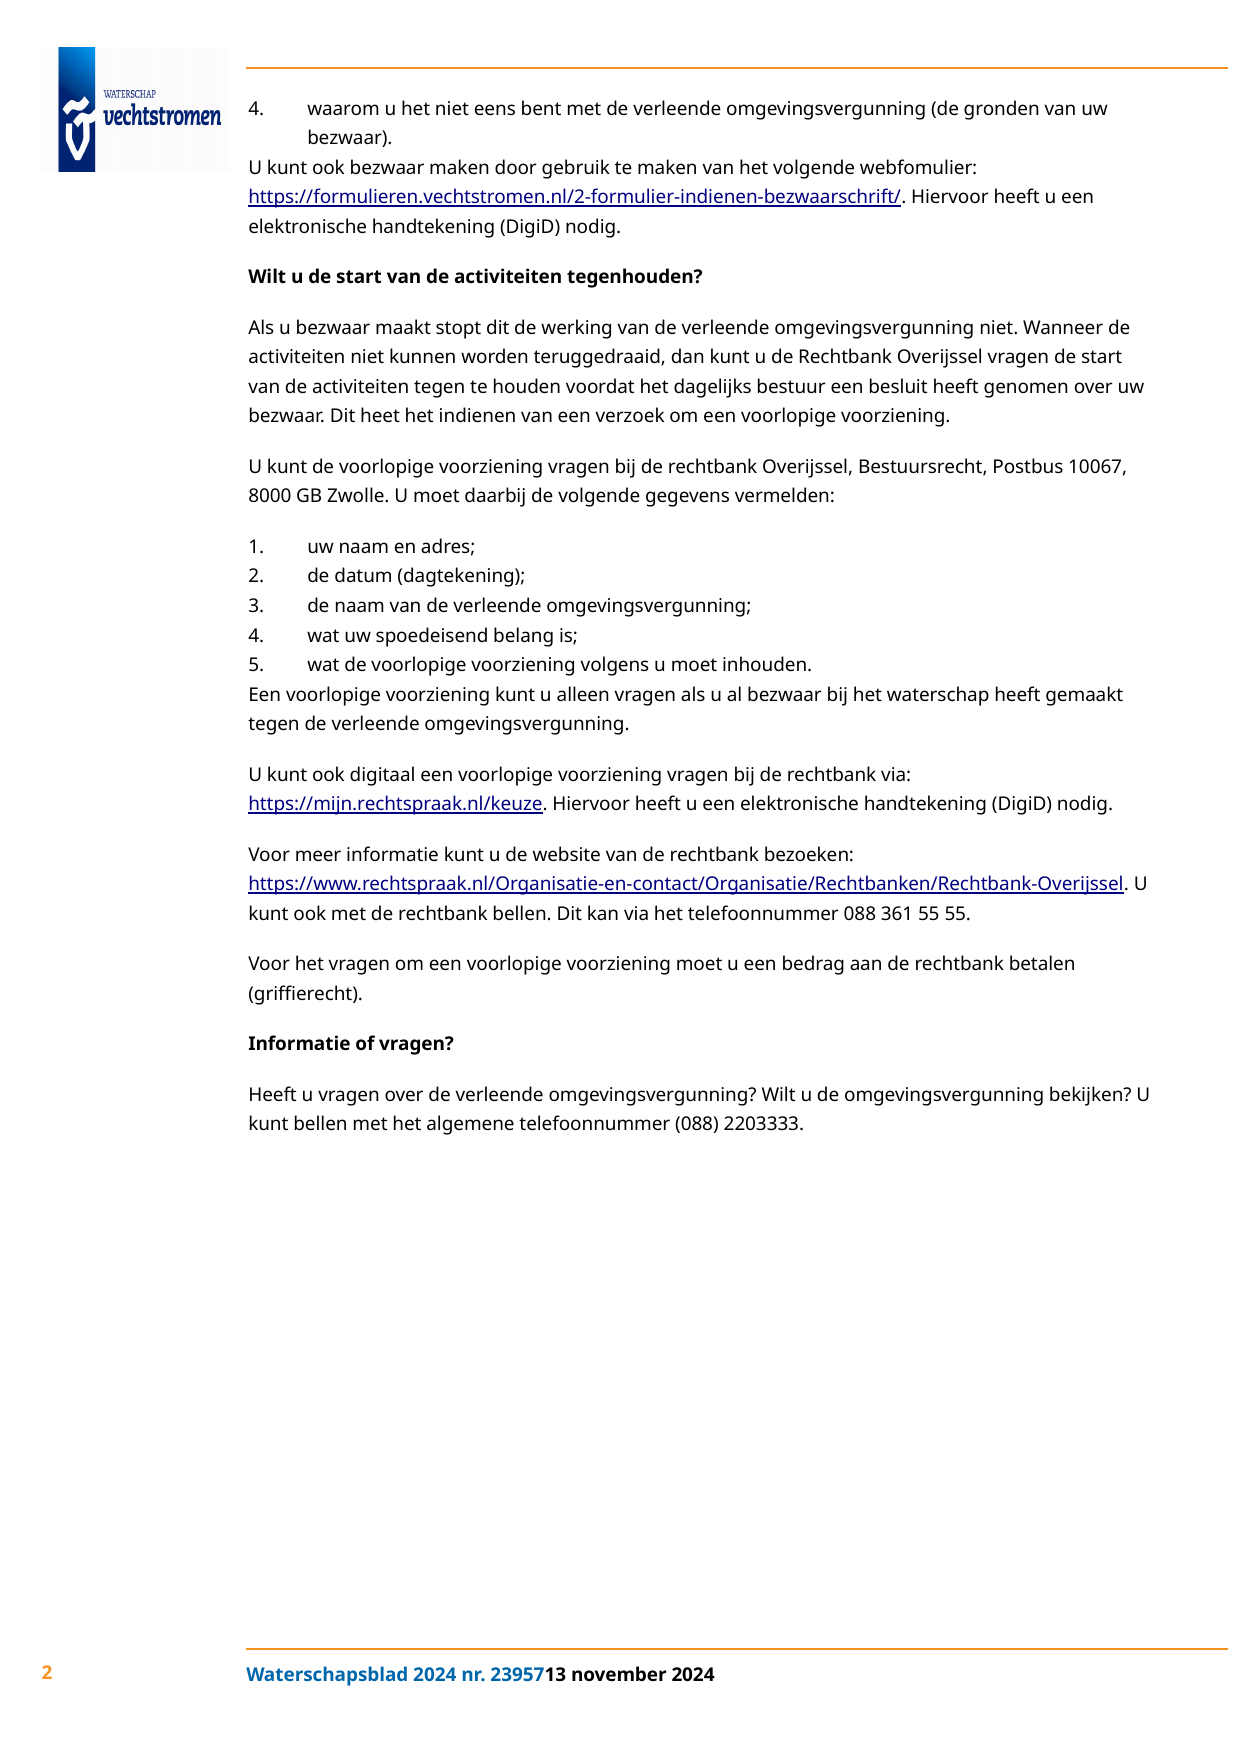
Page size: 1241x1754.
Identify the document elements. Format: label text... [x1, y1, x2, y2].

text Voor meer informatie kunt u de website van de rechtbank bezoeken: https://www.rechtspraak.nl/Organisatie-en-contact/Organisatie/Rechtbanken/Rechtbank-Overijssel. U kunt ook met de rechtbank bellen. Dit kan via het telefoonnummer 088 361 55 55. [248, 841, 1152, 926]
list uw naam en adres; [248, 533, 1152, 559]
text Wilt u de start van de activiteiten tegenhouden? [248, 263, 1152, 289]
list wat uw spoedeisend belang is; [248, 622, 1152, 648]
picture [41, 47, 231, 172]
text Als u bezwaar maakt stopt dit de werking van de verleende omgevingsvergunning niet. Wanneer de activiteiten niet kunnen worden teruggedraaid, dan kunt u de Rechtbank Overijssel vragen de start van de activiteiten tegen te houden voordat het dagelijks bestuur een besluit heeft genomen over uw bezwaar. Dit heet het indienen van een verzoek om een voorlopige voorziening. [248, 314, 1152, 428]
text Heeft u vragen over de verleende omgevingsvergunning? Wilt u de omgevingsvergunning bekijken? U kunt bellen met het algemene telefoonnummer (088) 2203333. [248, 1081, 1152, 1136]
text Een voorlopige voorziening kunt u alleen vragen als u al bezwaar bij het waterschap heeft gemaakt tegen de verleende omgevingsvergunning. [248, 681, 1152, 736]
list de datum (dagtekening); [248, 563, 1152, 588]
text U kunt de voorlopige voorziening vragen bij de rechtbank Overijssel, Bestuursrecht, Postbus 10067, 8000 GB Zwolle. U moet daarbij de volgende gegevens vermelden: [248, 453, 1152, 508]
text Voor het vragen om een voorlopige voorziening moet u een bedrag aan de rechtbank betalen (griffierecht). [248, 951, 1152, 1006]
list waarom u het niet eens bent met de verleende omgevingsvergunning (de gronden van uw bezwaar). [248, 95, 1152, 150]
list de naam van de verleende omgevingsvergunning; [248, 592, 1152, 618]
text U kunt ook digitaal een voorlopige voorziening vragen bij de rechtbank via: https://mijn.rechtspraak.nl/keuze. Hiervoor heeft u een elektronische handtekening (DigiD) nodig. [248, 761, 1152, 816]
text U kunt ook bezwaar maken door gebruik te maken van het volgende webfomulier: https://formulieren.vechtstromen.nl/2-formulier-indienen-bezwaarschrift/. Hiervoor heeft u een elektronische handtekening (DigiD) nodig. [248, 154, 1152, 239]
list wat de voorlopige voorziening volgens u moet inhouden. [248, 651, 1152, 677]
text Informatie of vragen? [248, 1031, 1152, 1056]
